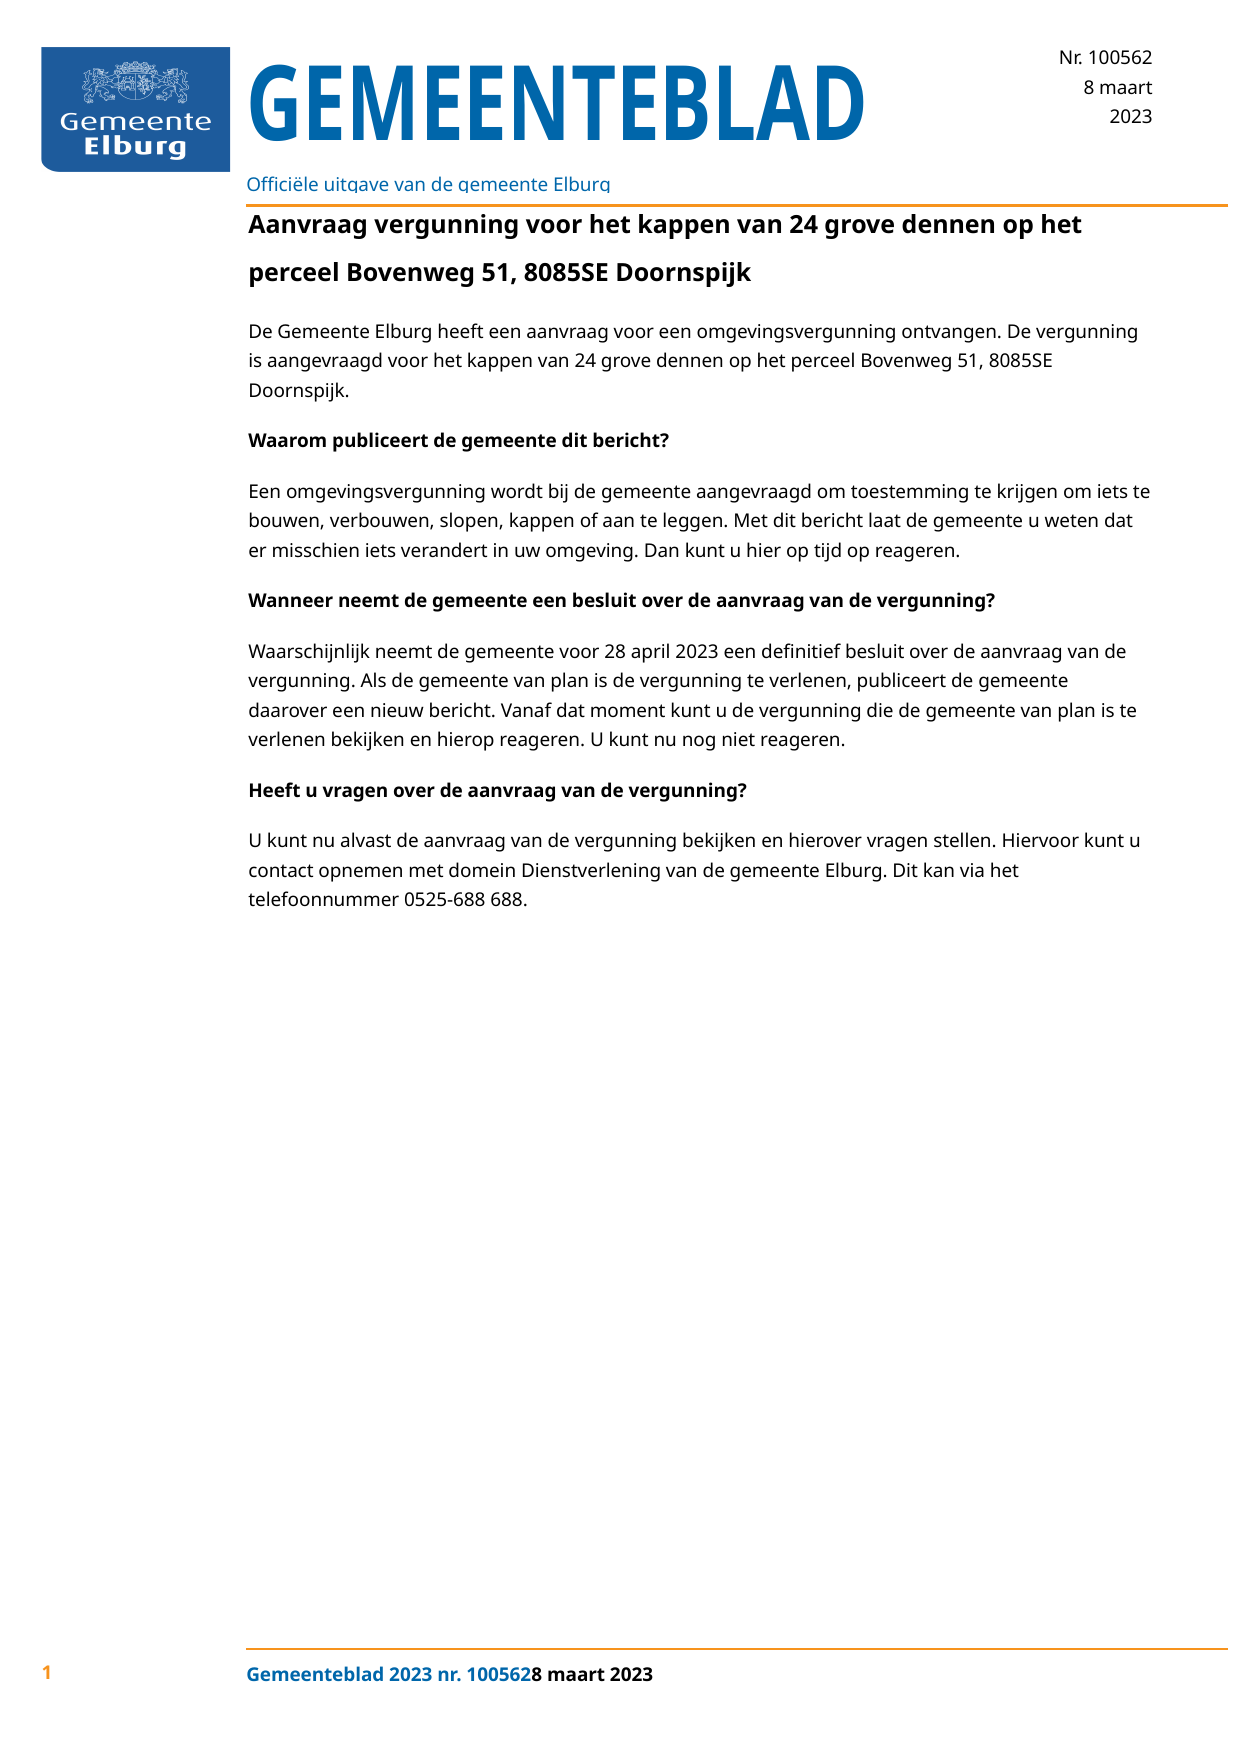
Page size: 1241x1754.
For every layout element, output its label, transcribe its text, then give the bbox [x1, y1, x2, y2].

text Waarschijnlijk neemt de gemeente voor 28 april 2023 een definitief besluit over de aanvraag van de vergunning. Als de gemeente van plan is de vergunning te verlenen, publiceert de gemeente daarover een nieuw bericht. Vanaf dat moment kunt u de vergunning die de gemeente van plan is te verlenen bekijken en hierop reageren. U kunt nu nog niet reageren. [248, 638, 1152, 752]
text Wanneer neemt de gemeente een besluit over de aanvraag van de vergunning? [248, 587, 1152, 613]
text De Gemeente Elburg heeft een aanvraag voor een omgevingsvergunning ontvangen. De vergunning is aangevraagd voor het kappen van 24 grove dennen op het perceel Bovenweg 51, 8085SE Doornspijk. [248, 318, 1152, 403]
text Aanvraag vergunning voor het kappen van 24 grove dennen op het perceel Bovenweg 51, 8085SE Doornspijk [248, 207, 1152, 288]
text Een omgevingsvergunning wordt bij de gemeente aangevraagd om toestemming te krijgen om iets te bouwen, verbouwen, slopen, kappen of aan te leggen. Met dit bericht laat de gemeente u weten dat er misschien iets verandert in uw omgeving. Dan kunt u hier op tijd op reageren. [248, 478, 1152, 563]
text U kunt nu alvast de aanvraag van de vergunning bekijken en hierover vragen stellen. Hiervoor kunt u contact opnemen met domein Dienstverlening van de gemeente Elburg. Dit kan via het telefoonnummer 0525-688 688. [248, 827, 1152, 912]
text Heeft u vragen over de aanvraag van de vergunning? [248, 777, 1152, 803]
picture [41, 47, 231, 172]
text Waarom publiceert de gemeente dit bericht? [248, 427, 1152, 453]
